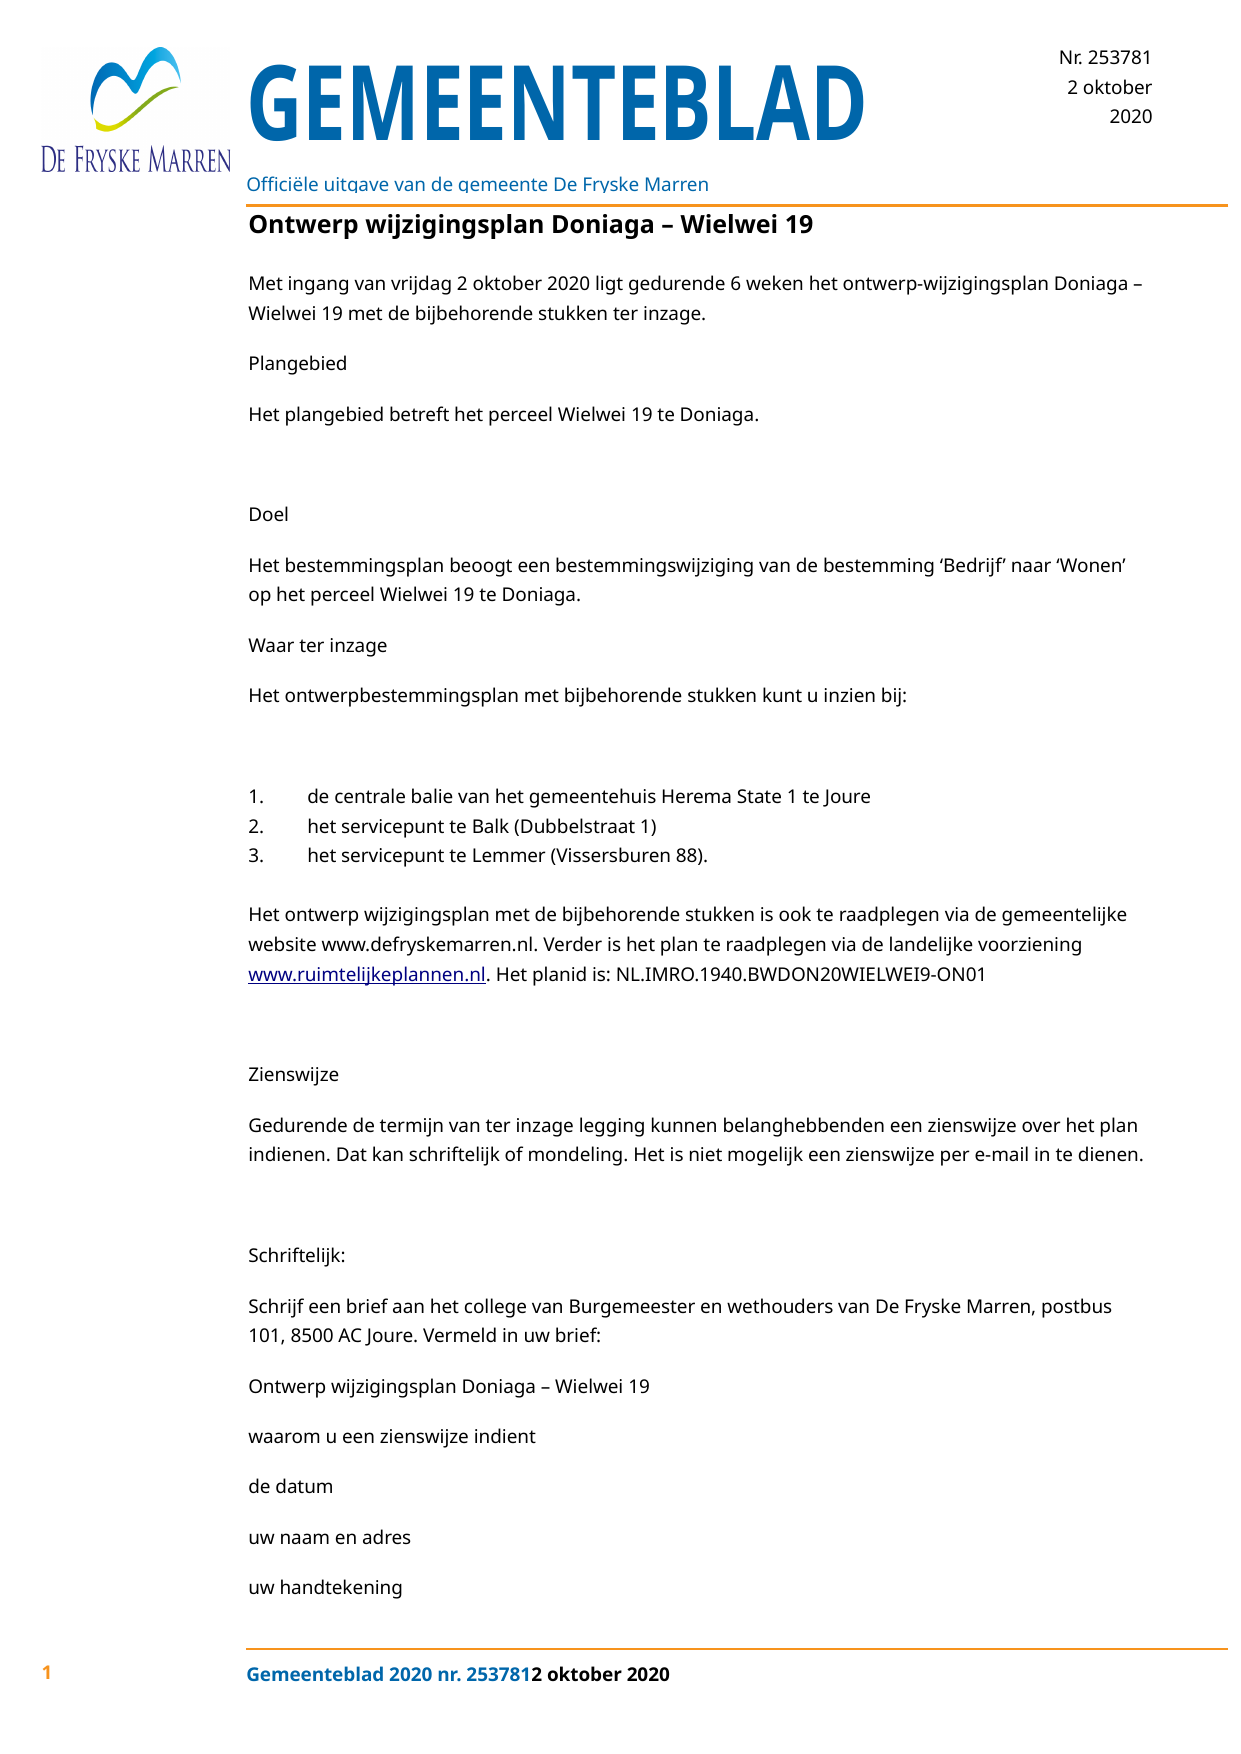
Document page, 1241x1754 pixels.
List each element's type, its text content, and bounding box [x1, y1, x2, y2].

text Het plangebied betreft het perceel Wielwei 19 te Doniaga. [248, 401, 1152, 426]
text Het ontwerpbestemmingsplan met bijbehorende stukken kunt u inzien bij: [248, 682, 1152, 708]
text Plangebied [248, 350, 1152, 376]
text Waar ter inzage [248, 632, 1152, 658]
text Ontwerp wijzigingsplan Doniaga – Wielwei 19 [248, 207, 1152, 241]
text Gedurende de termijn van ter inzage legging kunnen belanghebbenden een zienswijze over het plan indienen. Dat kan schriftelijk of mondeling. Het is niet mogelijk een zienswijze per e-mail in te dienen. [248, 1112, 1152, 1167]
text Met ingang van vrijdag 2 oktober 2020 ligt gedurende 6 weken het ontwerp-wijzigingsplan Doniaga – Wielwei 19 met de bijbehorende stukken ter inzage. [248, 270, 1152, 326]
text Het bestemmingsplan beoogt een bestemmingswijziging van de bestemming ‘Bedrijf’ naar ‘Wonen’ op het perceel Wielwei 19 te Doniaga. [248, 552, 1152, 607]
text Schrijf een brief aan het college van Burgemeester en wethouders van De Fryske Marren, postbus 101, 8500 AC Joure. Vermeld in uw brief: [248, 1293, 1152, 1348]
picture [41, 47, 231, 172]
text Doel [248, 502, 1152, 527]
text Het ontwerp wijzigingsplan met de bijbehorende stukken is ook te raadplegen via de gemeentelijke website www.defryskemarren.nl. Verder is het plan te raadplegen via de landelijke voorziening www.ruimtelijkeplannen.nl. Het planid is: NL.IMRO.1940.BWDON20WIELWEI9-ON01 [248, 902, 1152, 986]
text Schriftelijk: [248, 1242, 1152, 1268]
text uw handtekening [248, 1574, 1152, 1600]
text Ontwerp wijzigingsplan Doniaga – Wielwei 19 [248, 1373, 1152, 1398]
list de centrale balie van het gemeentehuis Herema State 1 te Joure [248, 783, 1152, 809]
text waarom u een zienswijze indient [248, 1423, 1152, 1449]
list het servicepunt te Lemmer (Vissersburen 88). [248, 842, 1152, 868]
list het servicepunt te Balk (Dubbelstraat 1) [248, 813, 1152, 838]
text uw naam en adres [248, 1524, 1152, 1550]
text Zienswijze [248, 1062, 1152, 1087]
text de datum [248, 1474, 1152, 1499]
